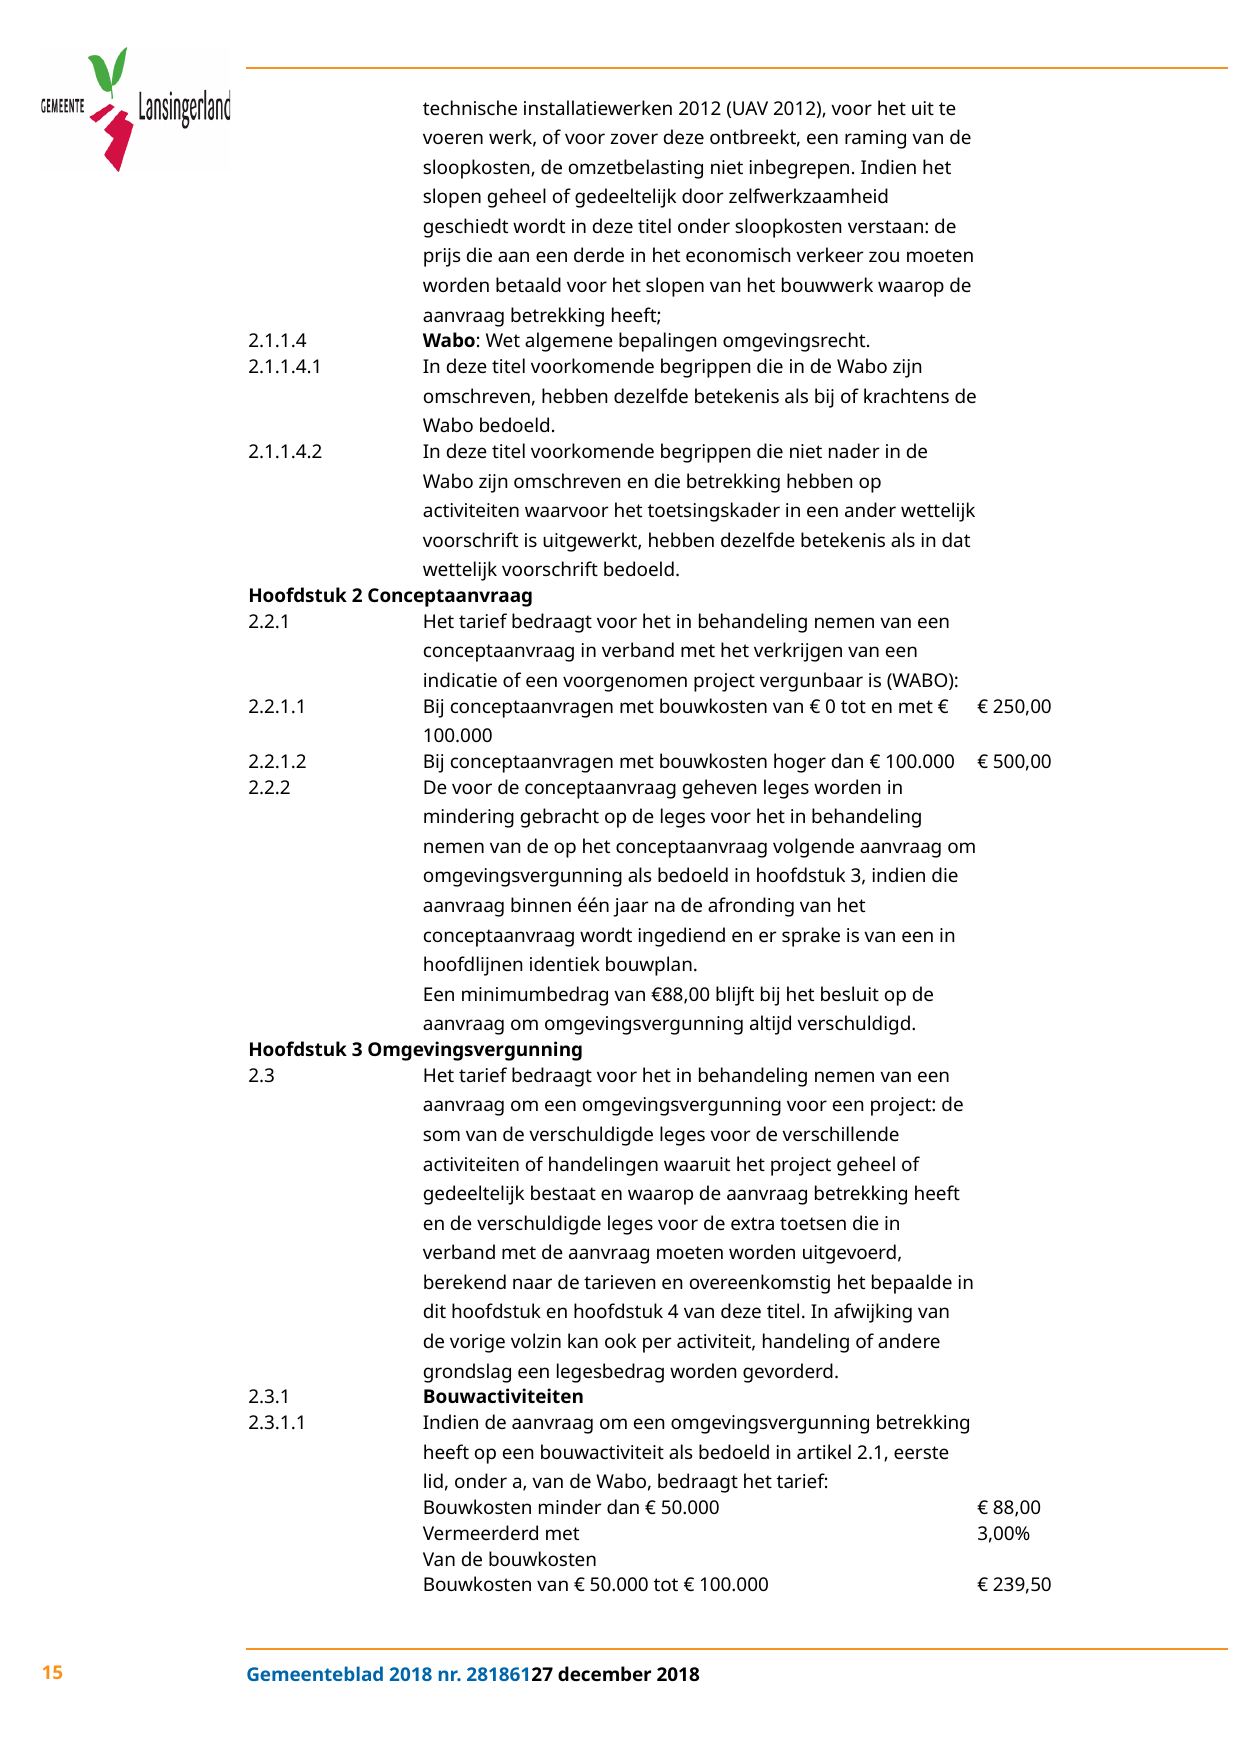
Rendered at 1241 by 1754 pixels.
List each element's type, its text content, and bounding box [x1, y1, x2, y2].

table_cell Bouwactiviteiten [423, 1384, 977, 1409]
table_cell De voor de conceptaanvraag geheven leges worden in mindering gebracht op de leges voor het in behandeling nemen van de op het conceptaanvraag volgende aanvraag om omgevingsvergunning als bedoeld in hoofdstuk 3, indien die aanvraag binnen één jaar na de afronding van het conceptaanvraag wordt ingediend en er sprake is van een in hoofdlijnen identiek bouwplan. Een minimumbedrag van €88,00 blijft bij het besluit op de aanvraag om omgevingsvergunning altijd verschuldigd. [423, 774, 977, 1036]
table_cell Bij conceptaanvragen met bouwkosten van € 0 tot en met € 100.000 [423, 693, 977, 748]
table_cell 2.2.1.2 [248, 748, 423, 774]
table_cell 2.3.1.1 [248, 1409, 423, 1494]
table_cell 2.1.1.4 [248, 328, 423, 353]
table_cell Van de bouwkosten [423, 1546, 977, 1571]
table_cell 2.1.1.4.2 [248, 438, 423, 582]
table_cell 2.2.1.1 [248, 693, 423, 748]
table_cell Vermeerderd met [423, 1520, 977, 1546]
table_cell [977, 582, 1152, 608]
table_cell Bij conceptaanvragen met bouwkosten hoger dan € 100.000 [423, 748, 977, 774]
table_cell [977, 328, 1152, 353]
table_cell [977, 774, 1152, 1036]
table_cell [977, 95, 1152, 328]
table_cell [977, 353, 1152, 438]
table_cell 3,00% [977, 1520, 1152, 1546]
table_cell Het tarief bedraagt voor het in behandeling nemen van een aanvraag om een omgevingsvergunning voor een project: de som van de verschuldigde leges voor de verschillende activiteiten of handelingen waaruit het project geheel of gedeeltelijk bestaat en waarop de aanvraag betrekking heeft en de verschuldigde leges voor de extra toetsen die in verband met de aanvraag moeten worden uitgevoerd, berekend naar de tarieven en overeenkomstig het bepaalde in dit hoofdstuk en hoofdstuk 4 van deze titel. In afwijking van de vorige volzin kan ook per activiteit, handeling of andere grondslag een legesbedrag worden gevorderd. [423, 1062, 977, 1384]
table_cell € 500,00 [977, 748, 1152, 774]
table_cell € 88,00 [977, 1494, 1152, 1520]
table_cell 2.1.1.4.1 [248, 353, 423, 438]
picture [41, 47, 231, 172]
table_cell [248, 1520, 423, 1546]
table_cell € 239,50 [977, 1571, 1152, 1597]
table_cell Indien de aanvraag om een omgevingsvergunning betrekking heeft op een bouwactiviteit als bedoeld in artikel 2.1, eerste lid, onder a, van de Wabo, bedraagt het tarief: [423, 1409, 977, 1494]
table_cell [977, 608, 1152, 693]
table_cell 2.2.2 [248, 774, 423, 1036]
table_cell [248, 95, 423, 328]
table_cell Hoofdstuk 2 Conceptaanvraag [248, 582, 977, 608]
table_cell [977, 438, 1152, 582]
table_cell [248, 1546, 423, 1571]
table_cell [248, 1494, 423, 1520]
table_cell [977, 1036, 1152, 1062]
table_cell [977, 1546, 1152, 1571]
table_cell In deze titel voorkomende begrippen die niet nader in de Wabo zijn omschreven en die betrekking hebben op activiteiten waarvoor het toetsingskader in een ander wettelijk voorschrift is uitgewerkt, hebben dezelfde betekenis als in dat wettelijk voorschrift bedoeld. [423, 438, 977, 582]
table_cell Bouwkosten van € 50.000 tot € 100.000 [423, 1571, 977, 1597]
table_cell Bouwkosten minder dan € 50.000 [423, 1494, 977, 1520]
table_cell [977, 1384, 1152, 1409]
table_cell [248, 1571, 423, 1597]
table_cell Wabo: Wet algemene bepalingen omgevingsrecht. [423, 328, 977, 353]
table_cell technische installatiewerken 2012 (UAV 2012), voor het uit te voeren werk, of voor zover deze ontbreekt, een raming van de sloopkosten, de omzetbelasting niet inbegrepen. Indien het slopen geheel of gedeeltelijk door zelfwerkzaamheid geschiedt wordt in deze titel onder sloopkosten verstaan: de prijs die aan een derde in het economisch verkeer zou moeten worden betaald voor het slopen van het bouwwerk waarop de aanvraag betrekking heeft; [423, 95, 977, 328]
table_cell In deze titel voorkomende begrippen die in de Wabo zijn omschreven, hebben dezelfde betekenis als bij of krachtens de Wabo bedoeld. [423, 353, 977, 438]
table_cell [977, 1409, 1152, 1494]
table_cell Het tarief bedraagt voor het in behandeling nemen van een conceptaanvraag in verband met het verkrijgen van een indicatie of een voorgenomen project vergunbaar is (WABO): [423, 608, 977, 693]
table_cell 2.3 [248, 1062, 423, 1384]
table_cell 2.3.1 [248, 1384, 423, 1409]
table_cell Hoofdstuk 3 Omgevingsvergunning [248, 1036, 977, 1062]
table_cell [977, 1062, 1152, 1384]
table_cell 2.2.1 [248, 608, 423, 693]
table_cell € 250,00 [977, 693, 1152, 748]
